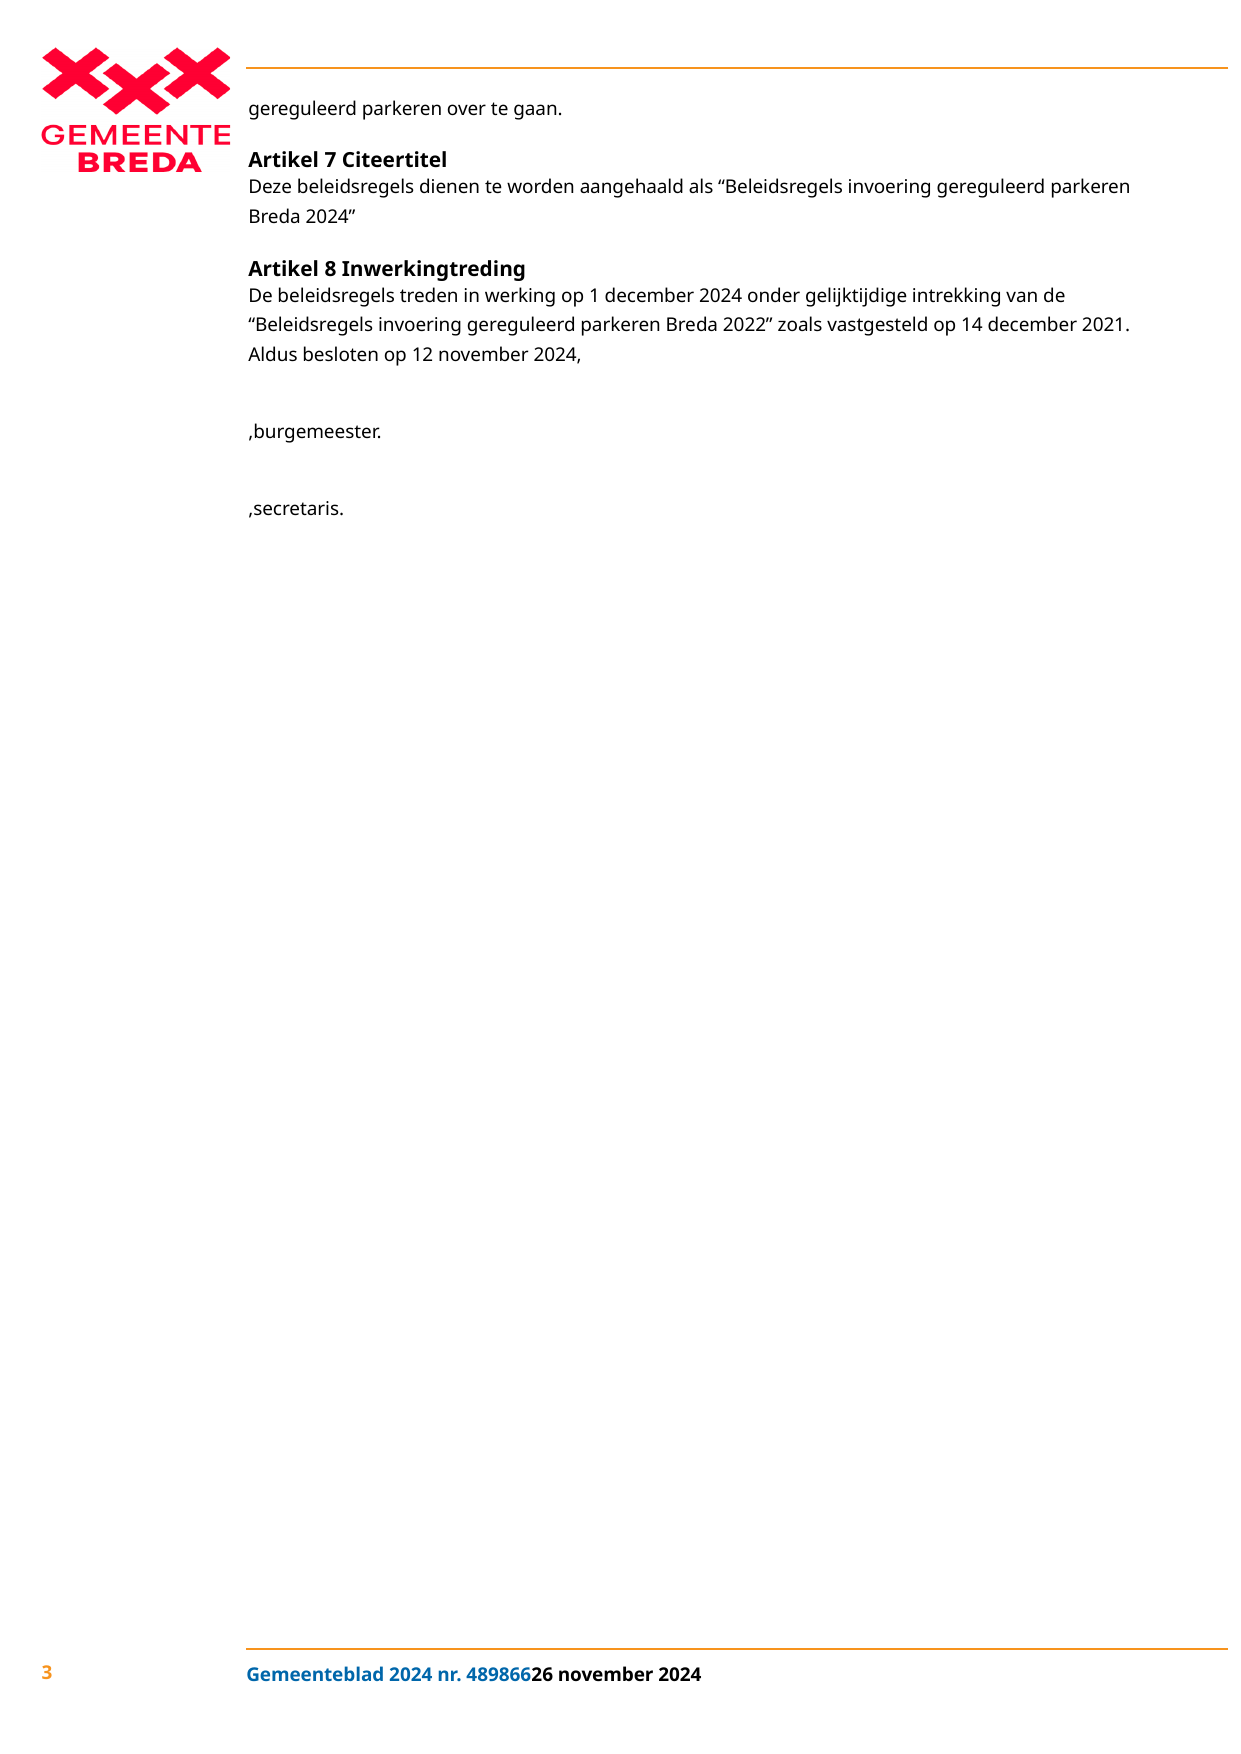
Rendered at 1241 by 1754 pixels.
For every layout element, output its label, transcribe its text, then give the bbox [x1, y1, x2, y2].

text Aldus besloten op 12 november 2024, [248, 341, 1152, 367]
text gereguleerd parkeren over te gaan. [248, 95, 1152, 121]
text Deze beleidsregels dienen te worden aangehaald als “Beleidsregels invoering gereguleerd parkeren Breda 2024” [248, 174, 1152, 229]
picture [41, 47, 231, 172]
text ,burgemeester. [248, 418, 1152, 444]
text Artikel 7 Citeertitel [248, 145, 1152, 174]
text ,secretaris. [248, 496, 1152, 521]
text Artikel 8 Inwerkingtreding [248, 254, 1152, 282]
text De beleidsregels treden in werking op 1 december 2024 onder gelijktijdige intrekking van de “Beleidsregels invoering gereguleerd parkeren Breda 2022” zoals vastgesteld op 14 december 2021. [248, 282, 1152, 337]
